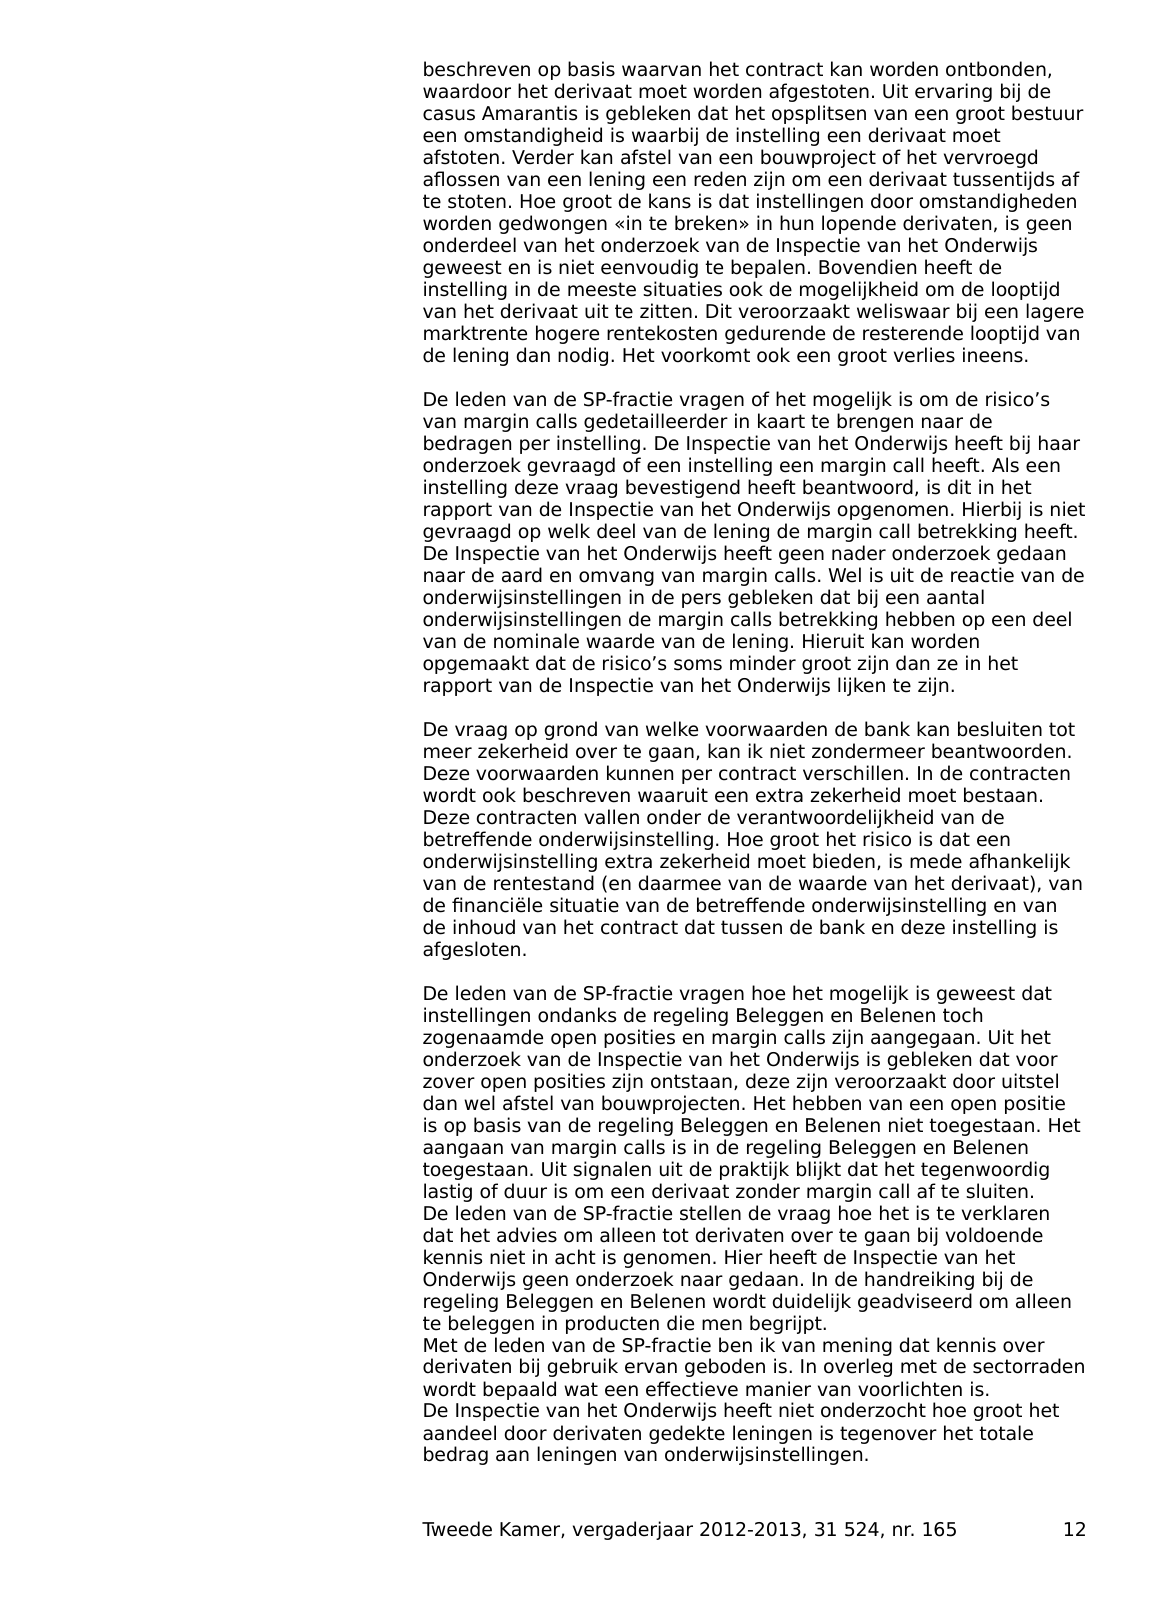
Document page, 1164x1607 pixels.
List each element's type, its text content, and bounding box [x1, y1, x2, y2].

text beschreven op basis waarvan het contract kan worden ontbonden, waardoor het derivaat moet worden afgestoten. Uit ervaring bij de casus Amarantis is gebleken dat het opsplitsen van een groot bestuur een omstandigheid is waarbij de instelling een derivaat moet afstoten. Verder kan afstel van een bouwproject of het vervroegd aflossen van een lening een reden zijn om een derivaat tussentijds af te stoten. Hoe groot de kans is dat instellingen door omstandigheden worden gedwongen «in te breken» in hun lopende derivaten, is geen onderdeel van het onderzoek van de Inspectie van het Onderwijs geweest en is niet eenvoudig te bepalen. Bovendien heeft de instelling in de meeste situaties ook de mogelijkheid om de looptijd van het derivaat uit te zitten. Dit veroorzaakt weliswaar bij een lagere marktrente hogere rentekosten gedurende de resterende looptijd van de lening dan nodig. Het voorkomt ook een groot verlies ineens. [422, 59, 1087, 367]
text De leden van de SP-fractie vragen hoe het mogelijk is geweest dat instellingen ondanks de regeling Beleggen en Belenen toch zogenaamde open posities en margin calls zijn aangegaan. Uit het onderzoek van de Inspectie van het Onderwijs is gebleken dat voor zover open posities zijn ontstaan, deze zijn veroorzaakt door uitstel dan wel afstel van bouwprojecten. Het hebben van een open positie is op basis van de regeling Beleggen en Belenen niet toegestaan. Het aangaan van margin calls is in de regeling Beleggen en Belenen toegestaan. Uit signalen uit de praktijk blijkt dat het tegenwoordig lastig of duur is om een derivaat zonder margin call af te sluiten. [422, 983, 1087, 1203]
text De vraag op grond van welke voorwaarden de bank kan besluiten tot meer zekerheid over te gaan, kan ik niet zondermeer beantwoorden. Deze voorwaarden kunnen per contract verschillen. In de contracten wordt ook beschreven waaruit een extra zekerheid moet bestaan. Deze contracten vallen onder de verantwoordelijkheid van de betreffende onderwijsinstelling. Hoe groot het risico is dat een onderwijsinstelling extra zekerheid moet bieden, is mede afhankelijk van de rentestand (en daarmee van de waarde van het derivaat), van de financiële situatie van de betreffende onderwijsinstelling en van de inhoud van het contract dat tussen de bank en deze instelling is afgesloten. [422, 719, 1087, 961]
text De leden van de SP-fractie stellen de vraag hoe het is te verklaren dat het advies om alleen tot derivaten over te gaan bij voldoende kennis niet in acht is genomen. Hier heeft de Inspectie van het Onderwijs geen onderzoek naar gedaan. In de handreiking bij de regeling Beleggen en Belenen wordt duidelijk geadviseerd om alleen te beleggen in producten die men begrijpt. [422, 1203, 1087, 1334]
text De Inspectie van het Onderwijs heeft niet onderzocht hoe groot het aandeel door derivaten gedekte leningen is tegenover het totale bedrag aan leningen van onderwijsinstellingen. [422, 1400, 1087, 1466]
text Met de leden van de SP-fractie ben ik van mening dat kennis over derivaten bij gebruik ervan geboden is. In overleg met de sectorraden wordt bepaald wat een effectieve manier van voorlichten is. [422, 1334, 1087, 1400]
text De leden van de SP-fractie vragen of het mogelijk is om de risico’s van margin calls gedetailleerder in kaart te brengen naar de bedragen per instelling. De Inspectie van het Onderwijs heeft bij haar onderzoek gevraagd of een instelling een margin call heeft. Als een instelling deze vraag bevestigend heeft beantwoord, is dit in het rapport van de Inspectie van het Onderwijs opgenomen. Hierbij is niet gevraagd op welk deel van de lening de margin call betrekking heeft. De Inspectie van het Onderwijs heeft geen nader onderzoek gedaan naar de aard en omvang van margin calls. Wel is uit de reactie van de onderwijsinstellingen in de pers gebleken dat bij een aantal onderwijsinstellingen de margin calls betrekking hebben op een deel van de nominale waarde van de lening. Hieruit kan worden opgemaakt dat de risico’s soms minder groot zijn dan ze in het rapport van de Inspectie van het Onderwijs lijken te zijn. [422, 389, 1087, 697]
